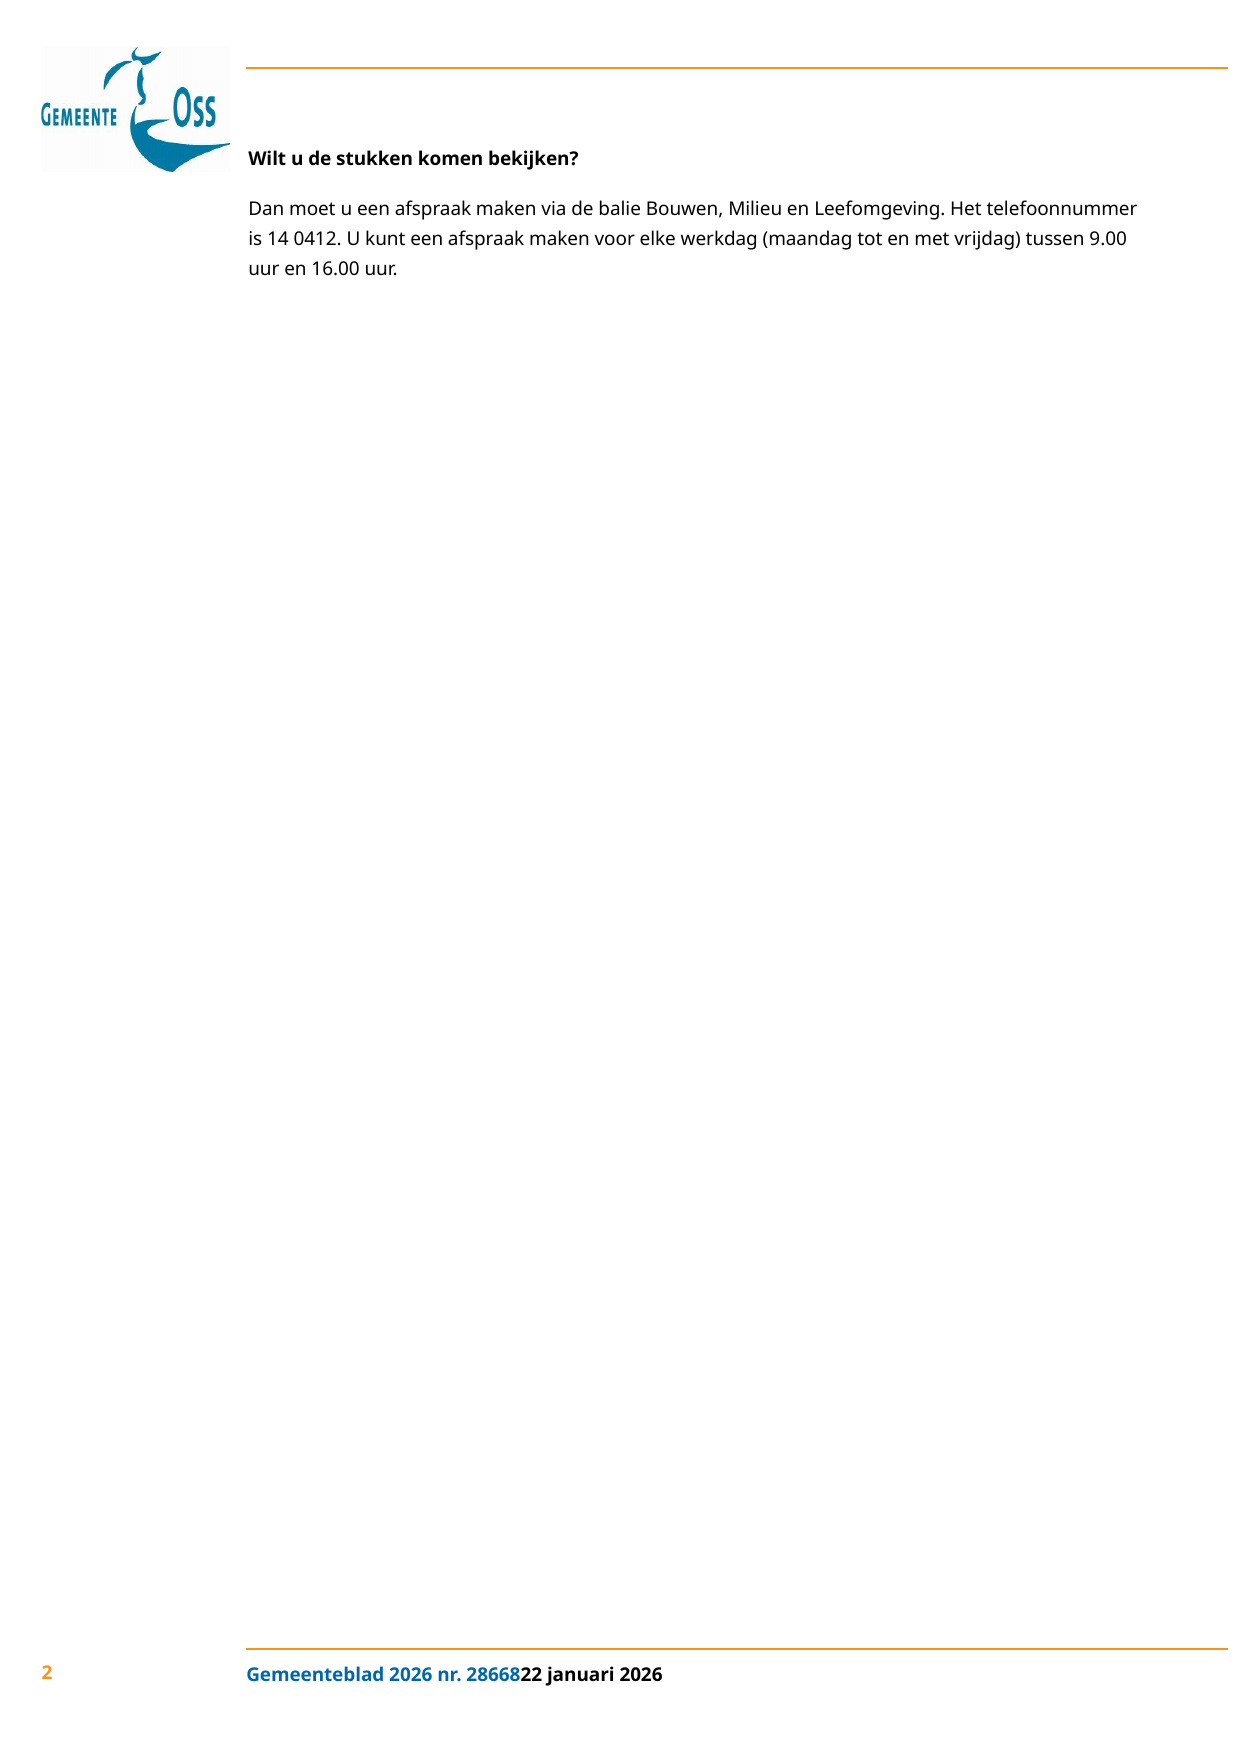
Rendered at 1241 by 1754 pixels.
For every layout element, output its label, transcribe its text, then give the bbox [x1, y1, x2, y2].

text Dan moet u een afspraak maken via de balie Bouwen, Milieu en Leefomgeving. Het telefoonnummer is 14 0412. U kunt een afspraak maken voor elke werkdag (maandag tot en met vrijdag) tussen 9.00 uur en 16.00 uur. [248, 196, 1152, 281]
picture [41, 47, 231, 172]
text Wilt u de stukken komen bekijken? [248, 145, 1152, 171]
